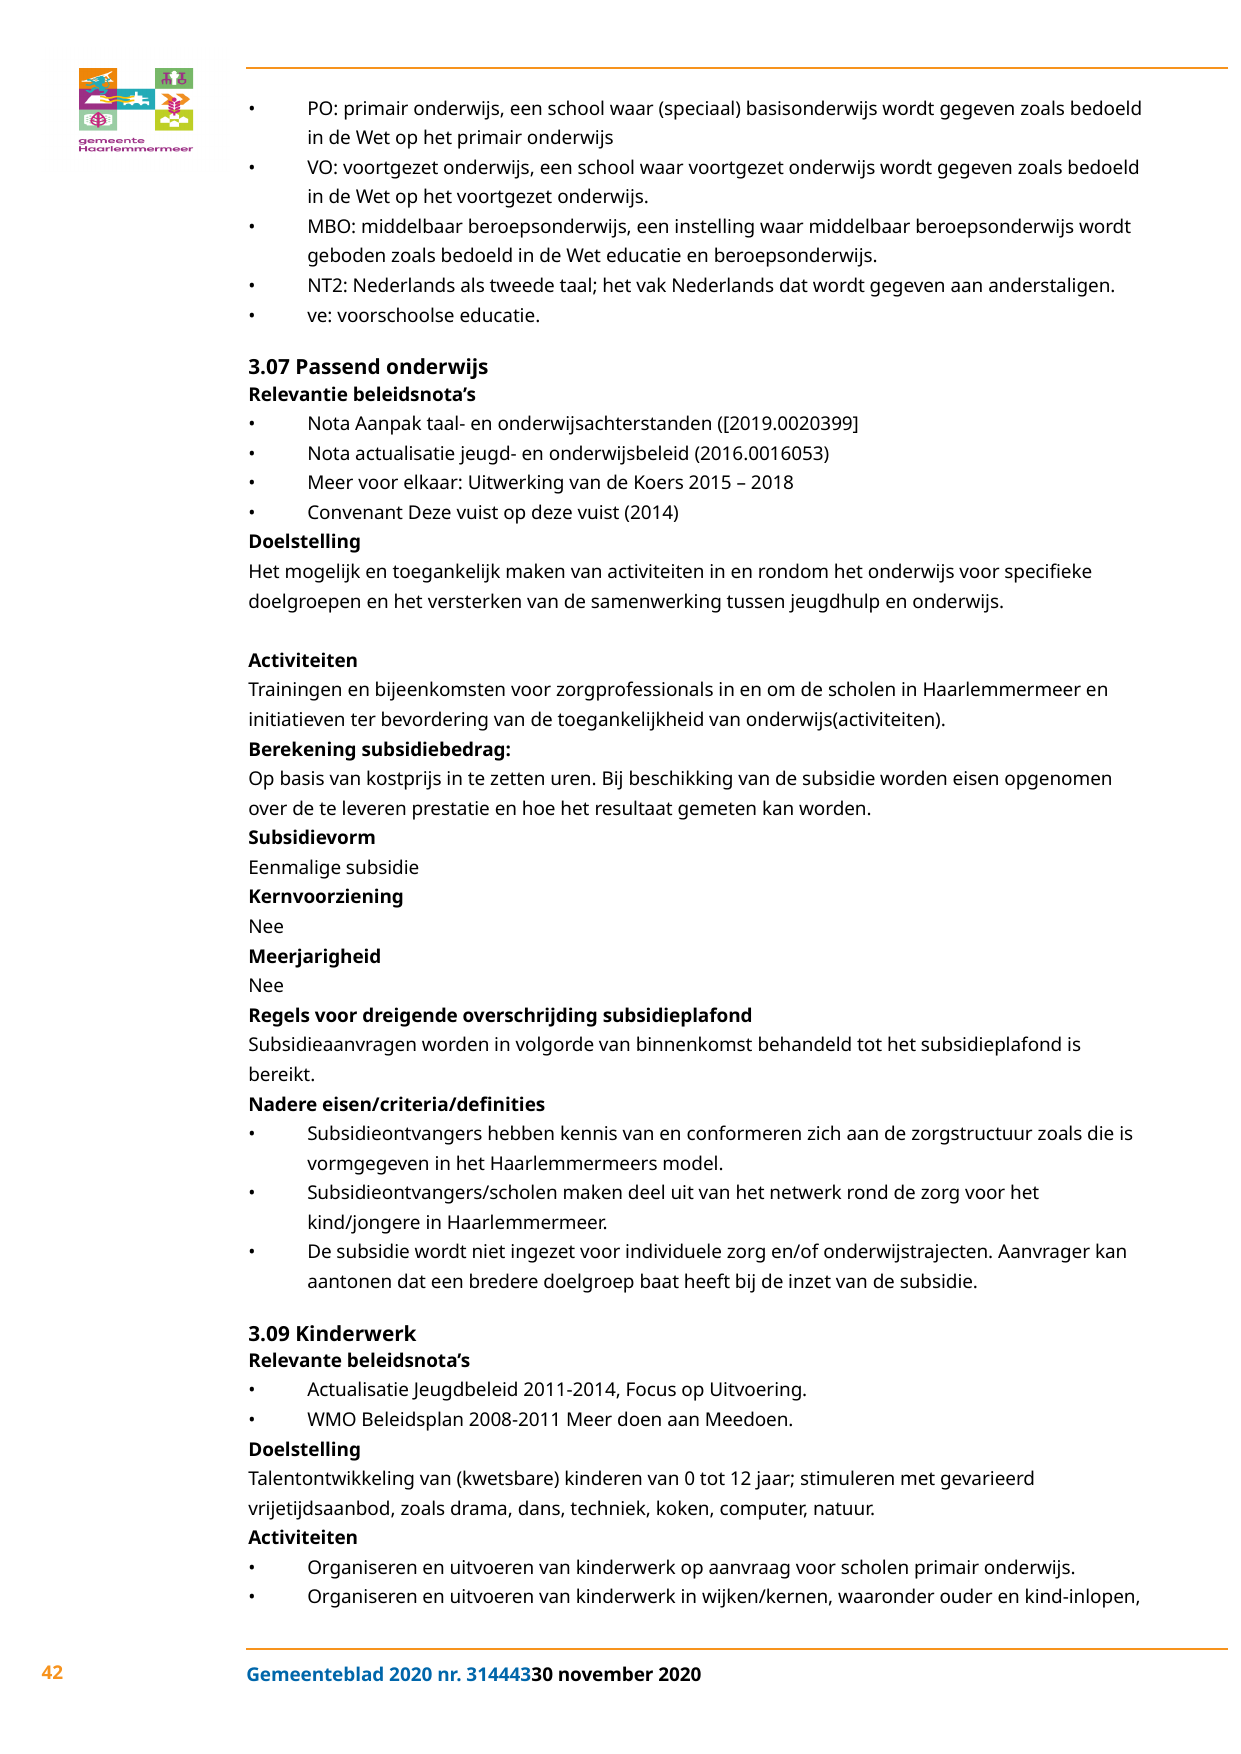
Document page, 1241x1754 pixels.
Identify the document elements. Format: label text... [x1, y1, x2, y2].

text Doelstelling [248, 529, 1152, 554]
list Subsidieontvangers/scholen maken deel uit van het netwerk rond de zorg voor het kind/jongere in Haarlemmermeer. [248, 1179, 1152, 1235]
list Convenant Deze vuist op deze vuist (2014) [248, 499, 1152, 525]
list Subsidieontvangers hebben kennis van en conformeren zich aan de zorgstructuur zoals die is vormgegeven in het Haarlemmermeers model. [248, 1120, 1152, 1176]
list Actualisatie Jeugdbeleid 2011-2014, Focus op Uitvoering. [248, 1377, 1152, 1402]
text Subsidievorm [248, 824, 1152, 850]
text Talentontwikkeling van (kwetsbare) kinderen van 0 tot 12 jaar; stimuleren met gevarieerd vrijetijdsaanbod, zoals drama, dans, techniek, koken, computer, natuur. [248, 1465, 1152, 1521]
text Nadere eisen/criteria/definities [248, 1091, 1152, 1116]
text Activiteiten [248, 647, 1152, 673]
list NT2: Nederlands als tweede taal; het vak Nederlands dat wordt gegeven aan anderstaligen. [248, 272, 1152, 298]
list Nota Aanpak taal- en onderwijsachterstanden ([2019.0020399] [248, 410, 1152, 436]
list WMO Beleidsplan 2008-2011 Meer doen aan Meedoen. [248, 1406, 1152, 1432]
text Het mogelijk en toegankelijk maken van activiteiten in en rondom het onderwijs voor specifieke doelgroepen en het versterken van de samenwerking tussen jeugdhulp en onderwijs. [248, 558, 1152, 613]
text Relevantie beleidsnota’s [248, 381, 1152, 406]
list Nota actualisatie jeugd- en onderwijsbeleid (2016.0016053) [248, 440, 1152, 466]
list De subsidie wordt niet ingezet voor individuele zorg en/of onderwijstrajecten. Aanvrager kan aantonen dat een bredere doelgroep baat heeft bij de inzet van de subsidie. [248, 1239, 1152, 1294]
text Eenmalige subsidie [248, 854, 1152, 880]
text 3.07 Passend onderwijs [248, 352, 1152, 381]
text Regels voor dreigende overschrijding subsidieplafond [248, 1002, 1152, 1028]
list Organiseren en uitvoeren van kinderwerk op aanvraag voor scholen primair onderwijs. [248, 1554, 1152, 1580]
list ve: voorschoolse educatie. [248, 302, 1152, 328]
text Berekening subsidiebedrag: [248, 736, 1152, 761]
text Op basis van kostprijs in te zetten uren. Bij beschikking van de subsidie worden eisen opgenomen over de te leveren prestatie en hoe het resultaat gemeten kan worden. [248, 765, 1152, 821]
text Relevante beleidsnota’s [248, 1347, 1152, 1373]
text Trainingen en bijeenkomsten voor zorgprofessionals in en om de scholen in Haarlemmermeer en initiatieven ter bevordering van de toegankelijkheid van onderwijs(activiteiten). [248, 677, 1152, 732]
text Nee [248, 913, 1152, 939]
text Nee [248, 972, 1152, 998]
list VO: voortgezet onderwijs, een school waar voortgezet onderwijs wordt gegeven zoals bedoeld in de Wet op het voortgezet onderwijs. [248, 154, 1152, 209]
picture [41, 47, 231, 172]
text Doelstelling [248, 1436, 1152, 1462]
list PO: primair onderwijs, een school waar (speciaal) basisonderwijs wordt gegeven zoals bedoeld in de Wet op het primair onderwijs [248, 95, 1152, 150]
text Meerjarigheid [248, 943, 1152, 968]
list Organiseren en uitvoeren van kinderwerk in wijken/kernen, waaronder ouder en kind-inlopen, [248, 1584, 1152, 1609]
list MBO: middelbaar beroepsonderwijs, een instelling waar middelbaar beroepsonderwijs wordt geboden zoals bedoeld in de Wet educatie en beroepsonderwijs. [248, 213, 1152, 268]
text 3.09 Kinderwerk [248, 1319, 1152, 1347]
text Activiteiten [248, 1524, 1152, 1550]
text Subsidieaanvragen worden in volgorde van binnenkomst behandeld tot het subsidieplafond is bereikt. [248, 1032, 1152, 1087]
list Meer voor elkaar: Uitwerking van de Koers 2015 – 2018 [248, 469, 1152, 495]
text Kernvoorziening [248, 884, 1152, 909]
